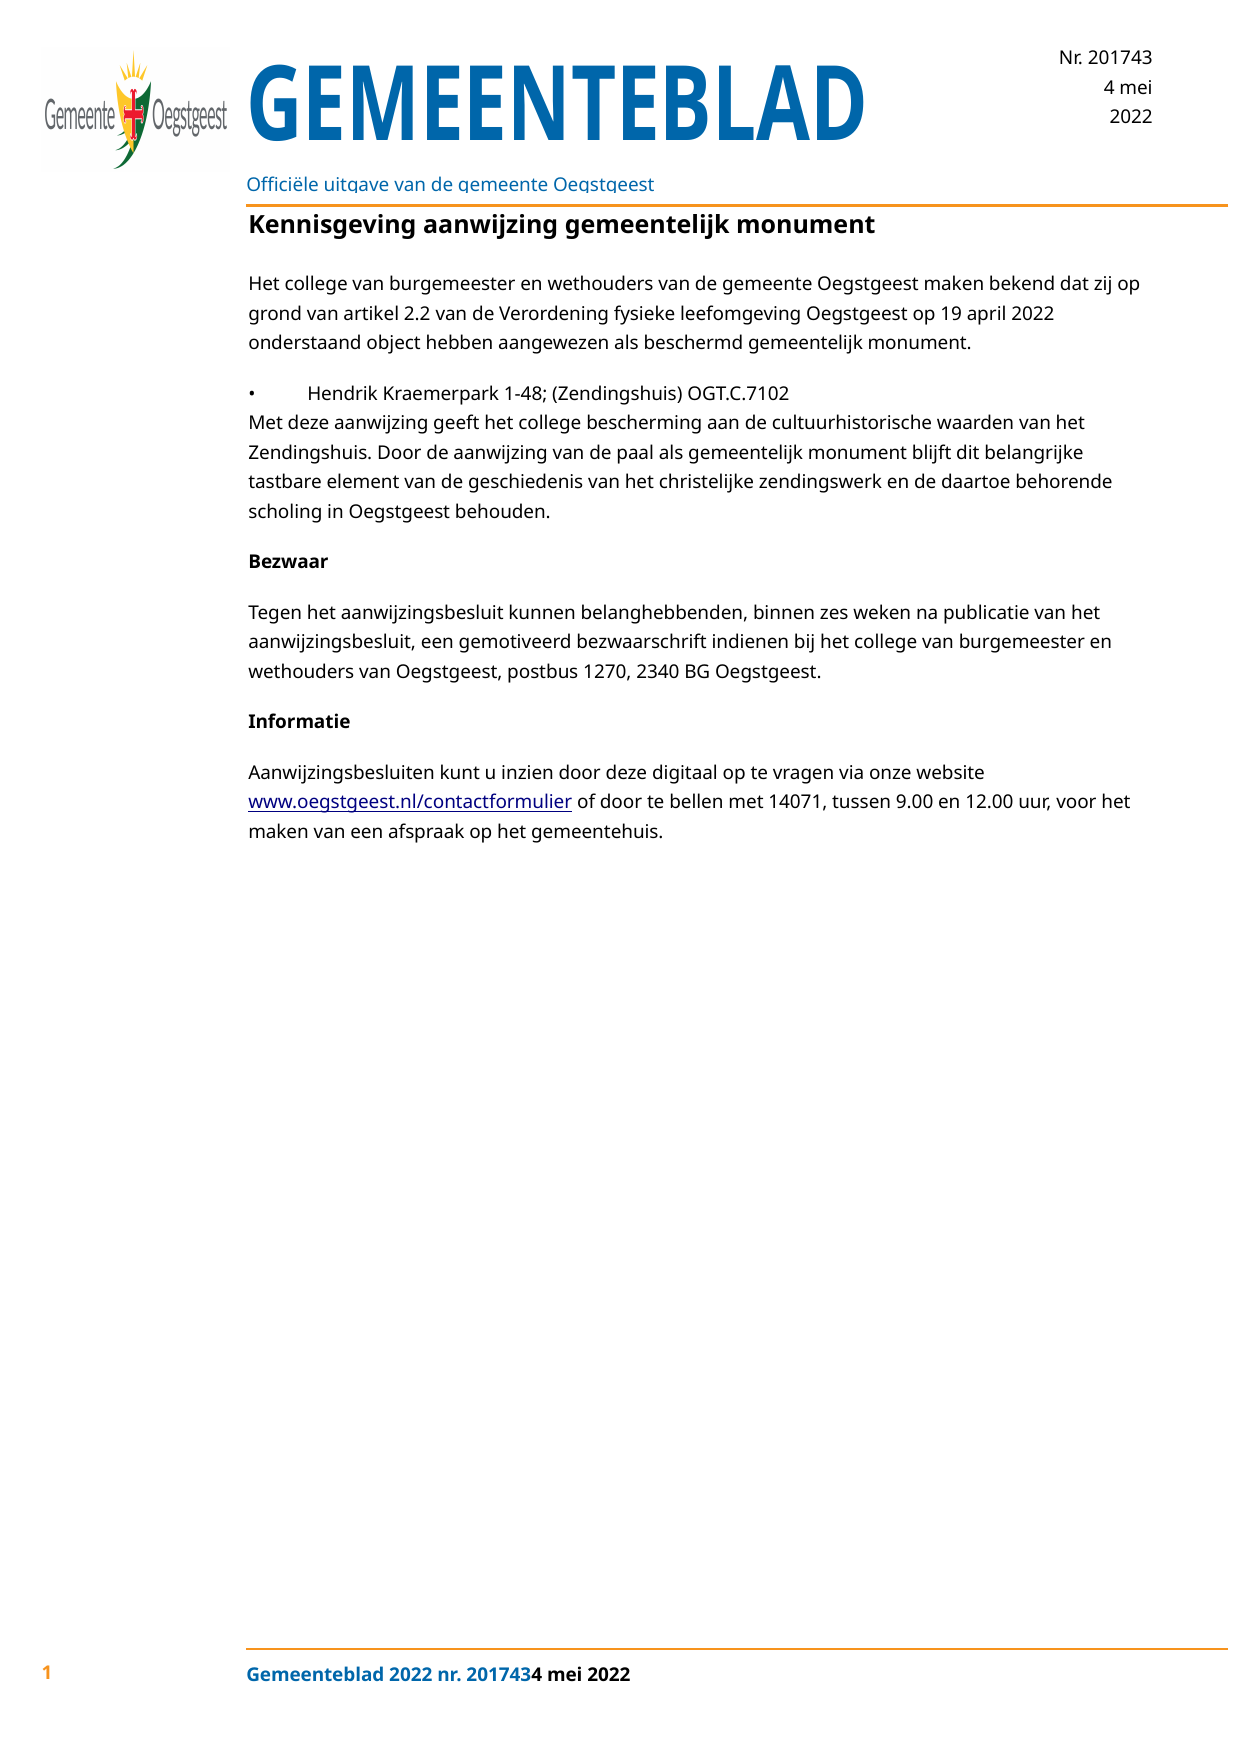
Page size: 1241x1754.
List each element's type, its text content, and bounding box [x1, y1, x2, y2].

text Tegen het aanwijzingsbesluit kunnen belanghebbenden, binnen zes weken na publicatie van het aanwijzingsbesluit, een gemotiveerd bezwaarschrift indienen bij het college van burgemeester en wethouders van Oegstgeest, postbus 1270, 2340 BG Oegstgeest. [248, 599, 1152, 684]
picture [41, 47, 231, 172]
text Kennisgeving aanwijzing gemeentelijk monument [248, 207, 1152, 241]
text Het college van burgemeester en wethouders van de gemeente Oegstgeest maken bekend dat zij op grond van artikel 2.2 van de Verordening fysieke leefomgeving Oegstgeest op 19 april 2022 onderstaand object hebben aangewezen als beschermd gemeentelijk monument. [248, 270, 1152, 355]
text Met deze aanwijzing geeft het college bescherming aan de cultuurhistorische waarden van het Zendingshuis. Door de aanwijzing van de paal als gemeentelijk monument blijft dit belangrijke tastbare element van de geschiedenis van het christelijke zendingswerk en de daartoe behorende scholing in Oegstgeest behouden. [248, 409, 1152, 524]
text Aanwijzingsbesluiten kunt u inzien door deze digitaal op te vragen via onze website www.oegstgeest.nl/contactformulier of door te bellen met 14071, tussen 9.00 en 12.00 uur, voor het maken van een afspraak op het gemeentehuis. [248, 759, 1152, 844]
list Hendrik Kraemerpark 1-48; (Zendingshuis) OGT.C.7102 [248, 380, 1152, 406]
text Informatie [248, 709, 1152, 734]
text Bezwaar [248, 549, 1152, 574]
